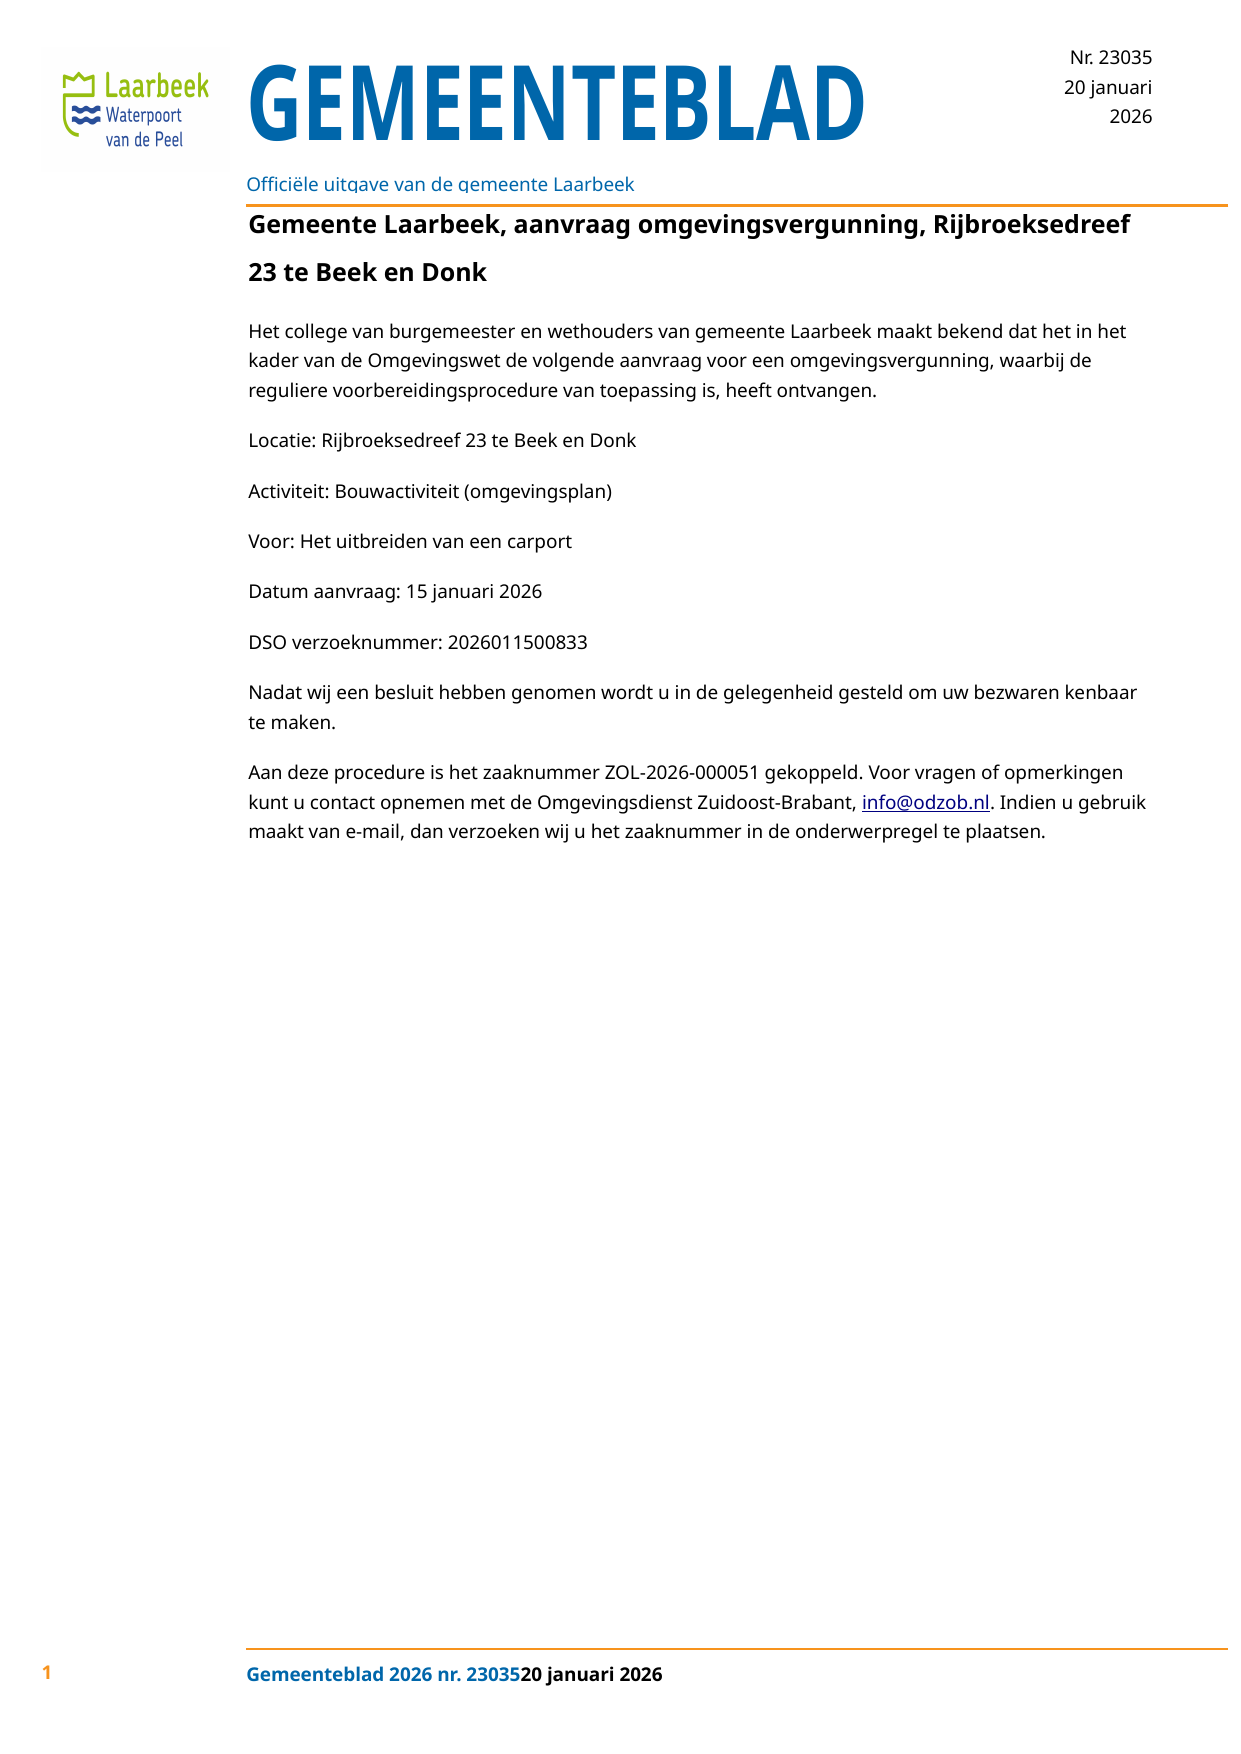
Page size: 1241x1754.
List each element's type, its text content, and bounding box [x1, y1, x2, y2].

text Aan deze procedure is het zaaknummer ZOL-2026-000051 gekoppeld. Voor vragen of opmerkingen kunt u contact opnemen met de Omgevingsdienst Zuidoost-Brabant, info@odzob.nl. Indien u gebruik maakt van e-mail, dan verzoeken wij u het zaaknummer in de onderwerpregel te plaatsen. [248, 759, 1152, 844]
text Nadat wij een besluit hebben genomen wordt u in de gelegenheid gesteld om uw bezwaren kenbaar te maken. [248, 679, 1152, 735]
text Het college van burgemeester en wethouders van gemeente Laarbeek maakt bekend dat het in het kader van de Omgevingswet de volgende aanvraag voor een omgevingsvergunning, waarbij de reguliere voorbereidingsprocedure van toepassing is, heeft ontvangen. [248, 318, 1152, 403]
text Datum aanvraag: 15 januari 2026 [248, 579, 1152, 604]
text DSO verzoeknummer: 2026011500833 [248, 629, 1152, 655]
text Activiteit: Bouwactiviteit (omgevingsplan) [248, 478, 1152, 504]
text Gemeente Laarbeek, aanvraag omgevingsvergunning, Rijbroeksedreef 23 te Beek en Donk [248, 207, 1152, 288]
text Voor: Het uitbreiden van een carport [248, 528, 1152, 554]
text Locatie: Rijbroeksedreef 23 te Beek en Donk [248, 427, 1152, 453]
picture [41, 47, 231, 172]
